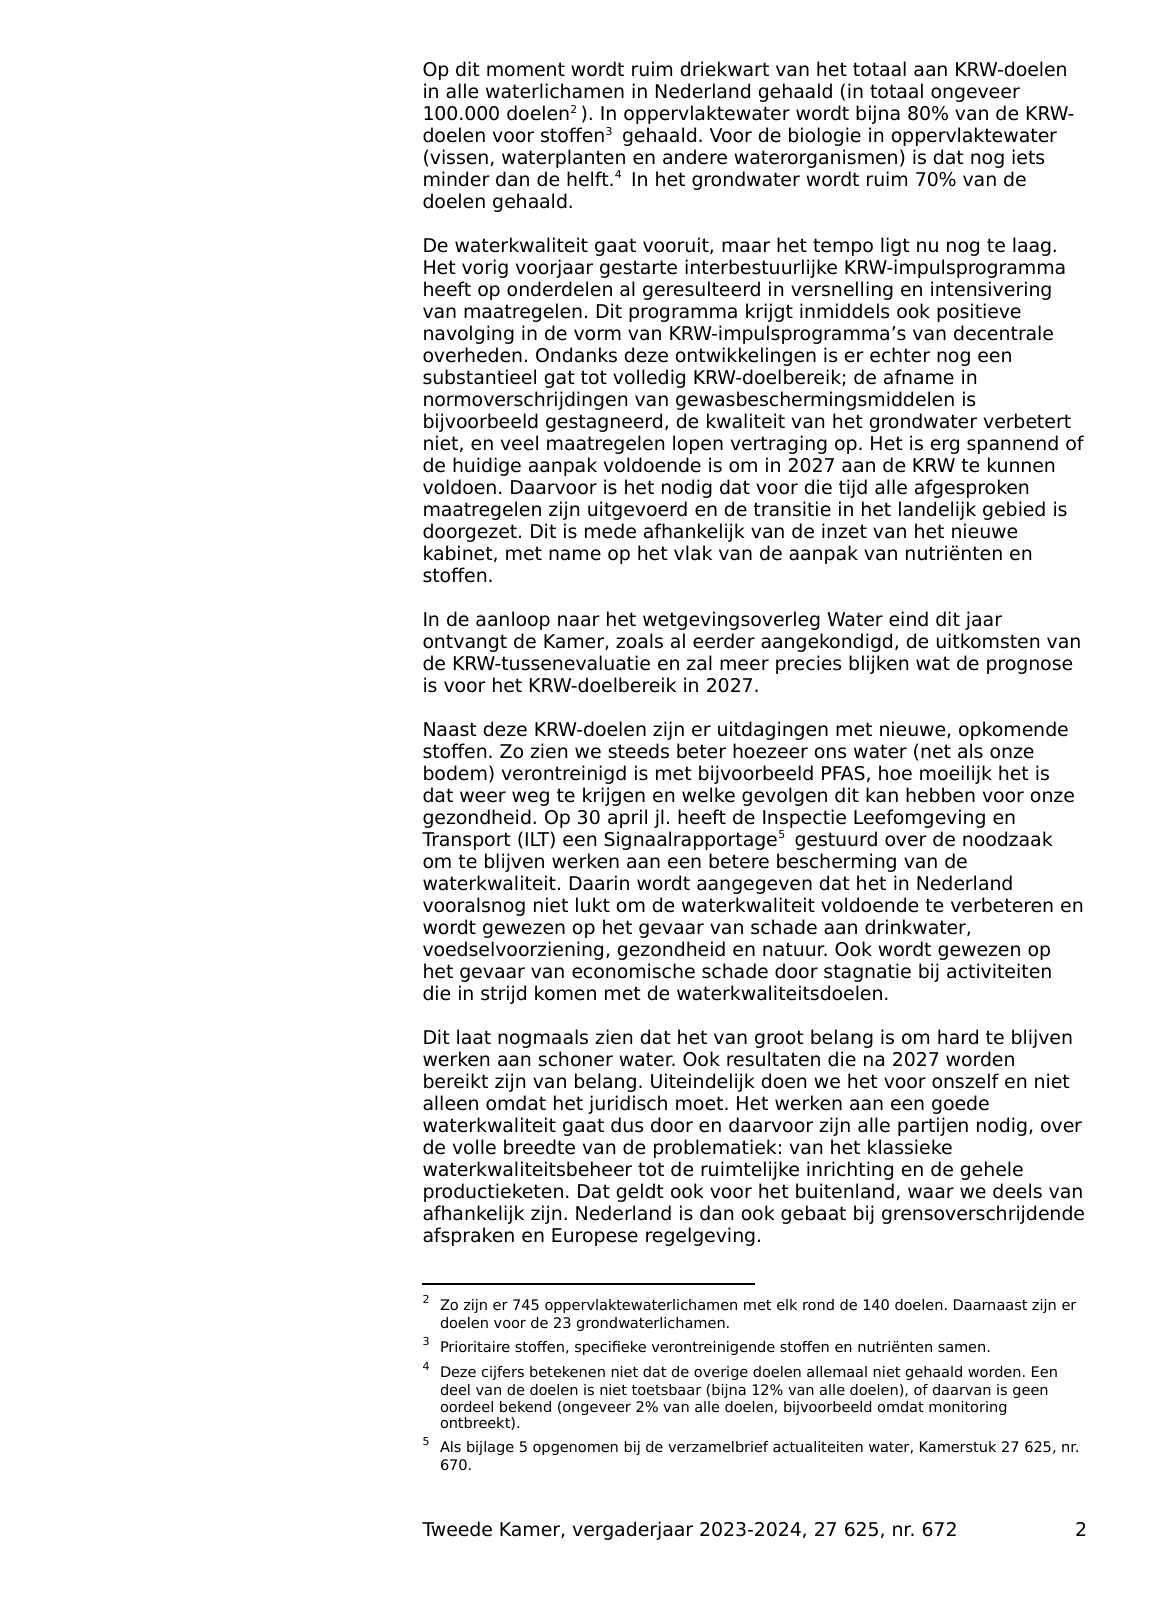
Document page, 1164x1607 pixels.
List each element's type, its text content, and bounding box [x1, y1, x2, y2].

text Deze cijfers betekenen niet dat de overige doelen allemaal niet gehaald worden. Een deel van de doelen is niet toetsbaar (bijna 12% van alle doelen), of daarvan is geen oordeel bekend (ongeveer 2% van alle doelen, bijvoorbeeld omdat monitoring ontbreekt). [422, 1360, 1087, 1432]
text In de aanloop naar het wetgevingsoverleg Water eind dit jaar ontvangt de Kamer, zoals al eerder aangekondigd, de uitkomsten van de KRW-tussenevaluatie en zal meer precies blijken wat de prognose is voor het KRW-doelbereik in 2027. [422, 609, 1087, 697]
text Dit laat nogmaals zien dat het van groot belang is om hard te blijven werken aan schoner water. Ook resultaten die na 2027 worden bereikt zijn van belang. Uiteindelijk doen we het voor onszelf en niet alleen omdat het juridisch moet. Het werken aan een goede waterkwaliteit gaat dus door en daarvoor zijn alle partijen nodig, over de volle breedte van de problematiek: van het klassieke waterkwaliteitsbeheer tot de ruimtelijke inrichting en de gehele productieketen. Dat geldt ook voor het buitenland, waar we deels van afhankelijk zijn. Nederland is dan ook gebaat bij grensoverschrijdende afspraken en Europese regelgeving. [422, 1027, 1087, 1247]
text Prioritaire stoffen, specifieke verontreinigende stoffen en nutriënten samen. [422, 1335, 1087, 1357]
text Zo zijn er 745 oppervlaktewaterlichamen met elk rond de 140 doelen. Daarnaast zijn er doelen voor de 23 grondwaterlichamen. [422, 1293, 1087, 1332]
text Als bijlage 5 opgenomen bij de verzamelbrief actualiteiten water, Kamerstuk 27 625, nr. 670. [422, 1435, 1087, 1474]
text Naast deze KRW-doelen zijn er uitdagingen met nieuwe, opkomende stoffen. Zo zien we steeds beter hoezeer ons water (net als onze bodem) verontreinigd is met bijvoorbeeld PFAS, hoe moeilijk het is dat weer weg te krijgen en welke gevolgen dit kan hebben voor onze gezondheid. Op 30 april jl. heeft de Inspectie Leefomgeving en Transport (ILT) een Signaalrapportage gestuurd over de noodzaak om te blijven werken aan een betere bescherming van de waterkwaliteit. Daarin wordt aangegeven dat het in Nederland vooralsnog niet lukt om de waterkwaliteit voldoende te verbeteren en wordt gewezen op het gevaar van schade aan drinkwater, voedselvoorziening, gezondheid en natuur. Ook wordt gewezen op het gevaar van economische schade door stagnatie bij activiteiten die in strijd komen met de waterkwaliteitsdoelen. [422, 719, 1087, 1005]
text Op dit moment wordt ruim driekwart van het totaal aan KRW-doelen in alle waterlichamen in Nederland gehaald (in totaal ongeveer 100.000 doelen). In oppervlaktewater wordt bijna 80% van de KRW-doelen voor stoffen gehaald. Voor de biologie in oppervlaktewater (vissen, waterplanten en andere waterorganismen) is dat nog iets minder dan de helft. In het grondwater wordt ruim 70% van de doelen gehaald. [422, 59, 1087, 213]
text De waterkwaliteit gaat vooruit, maar het tempo ligt nu nog te laag. Het vorig voorjaar gestarte interbestuurlijke KRW-impulsprogramma heeft op onderdelen al geresulteerd in versnelling en intensivering van maatregelen. Dit programma krijgt inmiddels ook positieve navolging in de vorm van KRW-impulsprogramma’s van decentrale overheden. Ondanks deze ontwikkelingen is er echter nog een substantieel gat tot volledig KRW-doelbereik; de afname in normoverschrijdingen van gewasbeschermingsmiddelen is bijvoorbeeld gestagneerd, de kwaliteit van het grondwater verbetert niet, en veel maatregelen lopen vertraging op. Het is erg spannend of de huidige aanpak voldoende is om in 2027 aan de KRW te kunnen voldoen. Daarvoor is het nodig dat voor die tijd alle afgesproken maatregelen zijn uitgevoerd en de transitie in het landelijk gebied is doorgezet. Dit is mede afhankelijk van de inzet van het nieuwe kabinet, met name op het vlak van de aanpak van nutriënten en stoffen. [422, 235, 1087, 587]
